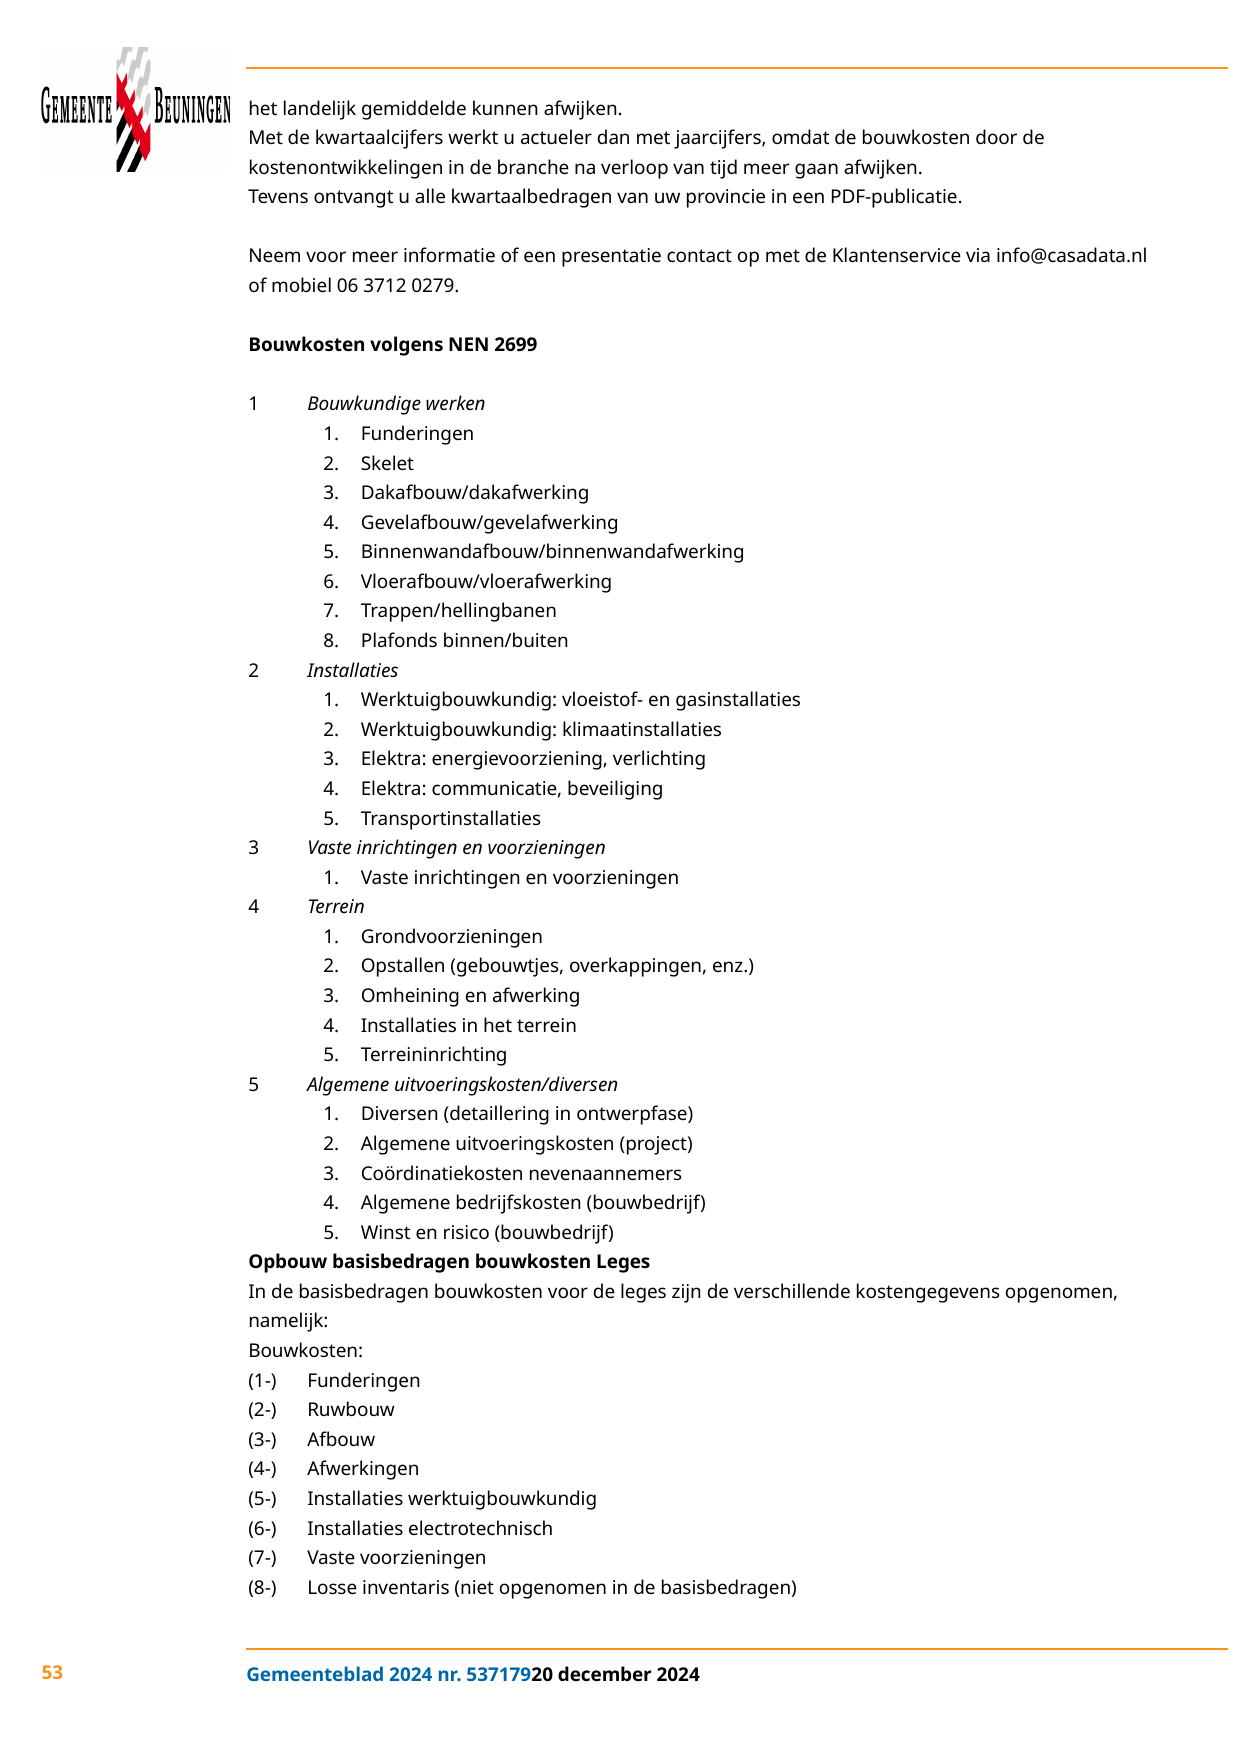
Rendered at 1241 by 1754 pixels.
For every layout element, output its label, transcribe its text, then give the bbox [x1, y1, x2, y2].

list Skelet [323, 450, 1152, 476]
text Neem voor meer informatie of een presentatie contact op met de Klantenservice via info@casadata.nl of mobiel 06 3712 0279. [248, 243, 1152, 298]
list Binnenwandafbouw/binnenwandafwerking [323, 538, 1152, 564]
list Funderingen [323, 420, 1152, 446]
list Coördinatiekosten nevenaannemers [323, 1160, 1152, 1186]
list Bouwkundige werken [248, 391, 1152, 416]
list Vaste voorzieningen [248, 1544, 1152, 1570]
text Met de kwartaalcijfers werkt u actueler dan met jaarcijfers, omdat de bouwkosten door de kostenontwikkelingen in de branche na verloop van tijd meer gaan afwijken. [248, 124, 1152, 180]
list Afbouw [248, 1426, 1152, 1452]
list Losse inventaris (niet opgenomen in de basisbedragen) [248, 1574, 1152, 1600]
list Funderingen [248, 1367, 1152, 1393]
text Bouwkosten: [248, 1337, 1152, 1363]
list Installaties [248, 657, 1152, 683]
list Werktuigbouwkundig: klimaatinstallaties [323, 716, 1152, 742]
list Vloerafbouw/vloerafwerking [323, 568, 1152, 594]
list Installaties werktuigbouwkundig [248, 1485, 1152, 1511]
list Plafonds binnen/buiten [323, 627, 1152, 653]
list Opstallen (gebouwtjes, overkappingen, enz.) [323, 953, 1152, 978]
list Afwerkingen [248, 1456, 1152, 1481]
text Tevens ontvangt u alle kwartaalbedragen van uw provincie in een PDF-publicatie. [248, 183, 1152, 209]
list Terrein [248, 893, 1152, 919]
text Bouwkosten volgens NEN 2699 [248, 331, 1152, 357]
list Werktuigbouwkundig: vloeistof- en gasinstallaties [323, 686, 1152, 712]
list Elektra: communicatie, beveiliging [323, 775, 1152, 801]
list Installaties in het terrein [323, 1012, 1152, 1038]
text het landelijk gemiddelde kunnen afwijken. [248, 95, 1152, 121]
picture [41, 47, 231, 172]
list Vaste inrichtingen en voorzieningen [248, 834, 1152, 860]
list Diversen (detaillering in ontwerpfase) [323, 1101, 1152, 1126]
list Grondvoorzieningen [323, 923, 1152, 949]
list Transportinstallaties [323, 805, 1152, 831]
text Opbouw basisbedragen bouwkosten Leges [248, 1248, 1152, 1274]
list Algemene bedrijfskosten (bouwbedrijf) [323, 1189, 1152, 1215]
list Omheining en afwerking [323, 982, 1152, 1008]
list Installaties electrotechnisch [248, 1515, 1152, 1541]
list Trappen/hellingbanen [323, 598, 1152, 623]
list Vaste inrichtingen en voorzieningen [323, 864, 1152, 890]
list Algemene uitvoeringskosten (project) [323, 1130, 1152, 1156]
list Elektra: energievoorziening, verlichting [323, 746, 1152, 771]
list Winst en risico (bouwbedrijf) [323, 1219, 1152, 1245]
text In de basisbedragen bouwkosten voor de leges zijn de verschillende kostengegevens opgenomen, namelijk: [248, 1278, 1152, 1333]
list Terreininrichting [323, 1041, 1152, 1067]
list Algemene uitvoeringskosten/diversen [248, 1071, 1152, 1097]
list Dakafbouw/dakafwerking [323, 479, 1152, 505]
list Ruwbouw [248, 1396, 1152, 1422]
list Gevelafbouw/gevelafwerking [323, 509, 1152, 535]
